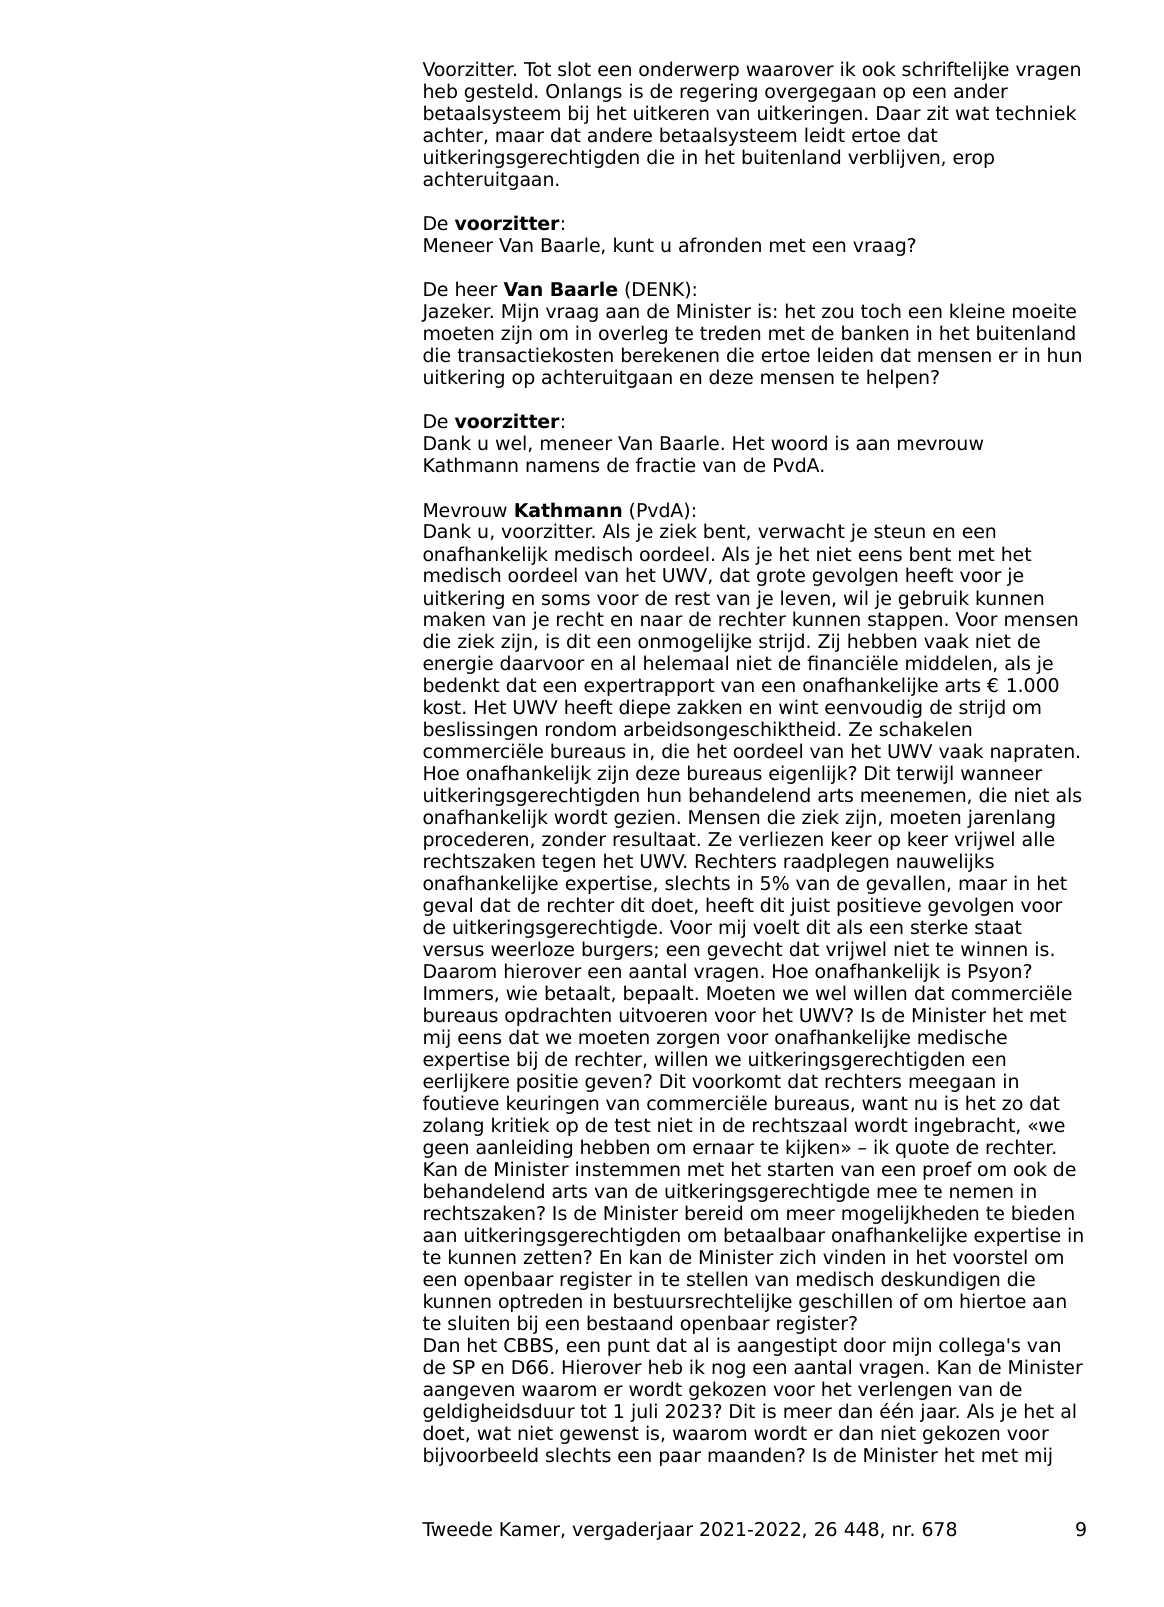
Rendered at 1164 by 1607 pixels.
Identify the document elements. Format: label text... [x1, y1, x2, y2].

text De voorzitter: [422, 411, 1087, 433]
text Dank u wel, meneer Van Baarle. Het woord is aan mevrouw Kathmann namens de fractie van de PvdA. [422, 433, 1087, 477]
text Meneer Van Baarle, kunt u afronden met een vraag? [422, 235, 1087, 257]
text Daarom hierover een aantal vragen. Hoe onafhankelijk is Psyon? Immers, wie betaalt, bepaalt. Moeten we wel willen dat commerciële bureaus opdrachten uitvoeren voor het UWV? Is de Minister het met mij eens dat we moeten zorgen voor onafhankelijke medische expertise bij de rechter, willen we uitkeringsgerechtigden een eerlijkere positie geven? Dit voorkomt dat rechters meegaan in foutieve keuringen van commerciële bureaus, want nu is het zo dat zolang kritiek op de test niet in de rechtszaal wordt ingebracht, «we geen aanleiding hebben om ernaar te kijken» – ik quote de rechter. Kan de Minister instemmen met het starten van een proef om ook de behandelend arts van de uitkeringsgerechtigde mee te nemen in rechtszaken? Is de Minister bereid om meer mogelijkheden te bieden aan uitkeringsgerechtigden om betaalbaar onafhankelijke expertise in te kunnen zetten? En kan de Minister zich vinden in het voorstel om een openbaar register in te stellen van medisch deskundigen die kunnen optreden in bestuursrechtelijke geschillen of om hiertoe aan te sluiten bij een bestaand openbaar register? [422, 961, 1087, 1335]
text Dank u, voorzitter. Als je ziek bent, verwacht je steun en een onafhankelijk medisch oordeel. Als je het niet eens bent met het medisch oordeel van het UWV, dat grote gevolgen heeft voor je uitkering en soms voor de rest van je leven, wil je gebruik kunnen maken van je recht en naar de rechter kunnen stappen. Voor mensen die ziek zijn, is dit een onmogelijke strijd. Zij hebben vaak niet de energie daarvoor en al helemaal niet de financiële middelen, als je bedenkt dat een expertrapport van een onafhankelijke arts € 1.000 kost. Het UWV heeft diepe zakken en wint eenvoudig de strijd om beslissingen rondom arbeidsongeschiktheid. Ze schakelen commerciële bureaus in, die het oordeel van het UWV vaak napraten. Hoe onafhankelijk zijn deze bureaus eigenlijk? Dit terwijl wanneer uitkeringsgerechtigden hun behandelend arts meenemen, die niet als onafhankelijk wordt gezien. Mensen die ziek zijn, moeten jarenlang procederen, zonder resultaat. Ze verliezen keer op keer vrijwel alle rechtszaken tegen het UWV. Rechters raadplegen nauwelijks onafhankelijke expertise, slechts in 5% van de gevallen, maar in het geval dat de rechter dit doet, heeft dit juist positieve gevolgen voor de uitkeringsgerechtigde. Voor mij voelt dit als een sterke staat versus weerloze burgers; een gevecht dat vrijwel niet te winnen is. [422, 521, 1087, 961]
text De voorzitter: [422, 213, 1087, 235]
text Voorzitter. Tot slot een onderwerp waarover ik ook schriftelijke vragen heb gesteld. Onlangs is de regering overgegaan op een ander betaalsysteem bij het uitkeren van uitkeringen. Daar zit wat techniek achter, maar dat andere betaalsysteem leidt ertoe dat uitkeringsgerechtigden die in het buitenland verblijven, erop achteruitgaan. [422, 59, 1087, 191]
text De heer Van Baarle (DENK): [422, 279, 1087, 301]
text Mevrouw Kathmann (PvdA): [422, 499, 1087, 521]
text Dan het CBBS, een punt dat al is aangestipt door mijn collega's van de SP en D66. Hierover heb ik nog een aantal vragen. Kan de Minister aangeven waarom er wordt gekozen voor het verlengen van de geldigheidsduur tot 1 juli 2023? Dit is meer dan één jaar. Als je het al doet, wat niet gewenst is, waarom wordt er dan niet gekozen voor bijvoorbeeld slechts een paar maanden? Is de Minister het met mij [422, 1335, 1087, 1467]
text Jazeker. Mijn vraag aan de Minister is: het zou toch een kleine moeite moeten zijn om in overleg te treden met de banken in het buitenland die transactiekosten berekenen die ertoe leiden dat mensen er in hun uitkering op achteruitgaan en deze mensen te helpen? [422, 301, 1087, 389]
